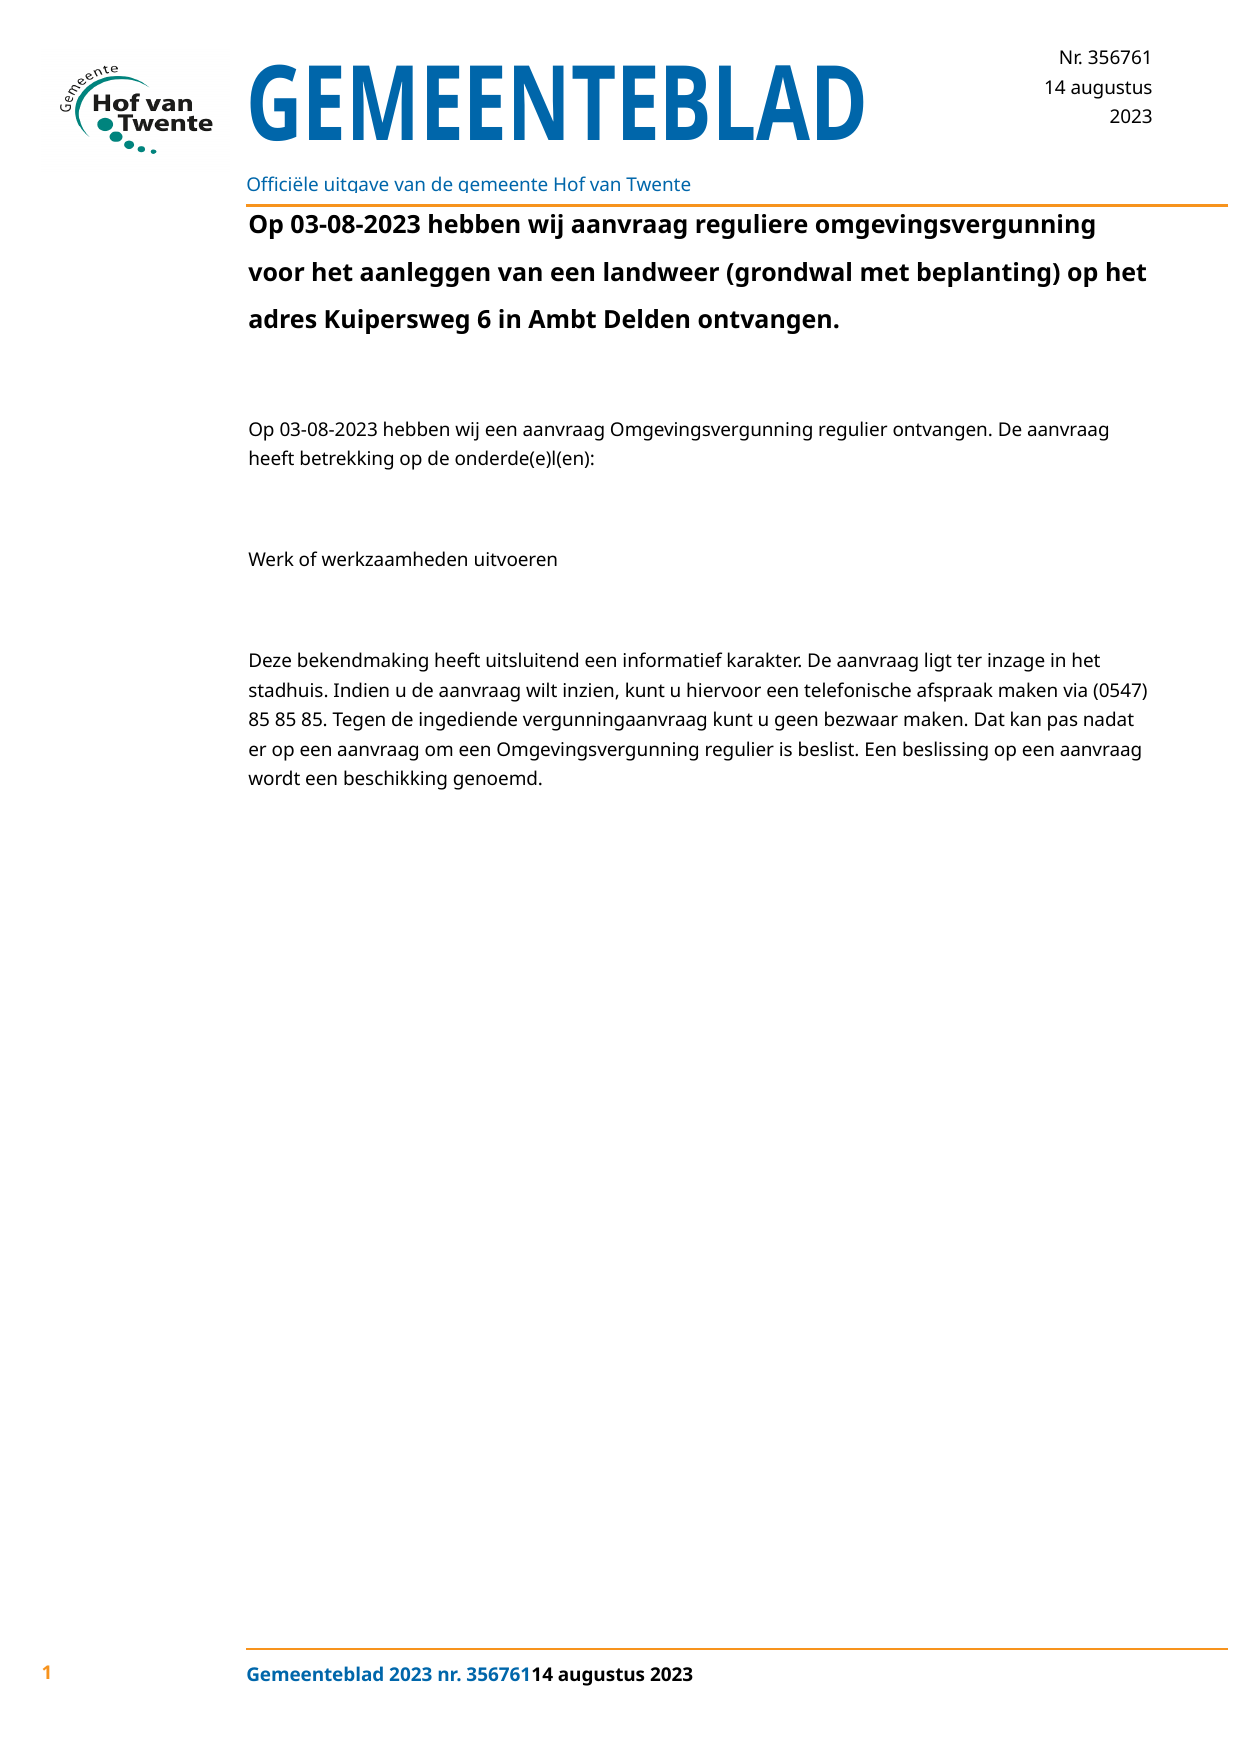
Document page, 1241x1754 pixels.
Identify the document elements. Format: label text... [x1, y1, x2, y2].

text Op 03-08-2023 hebben wij een aanvraag Omgevingsvergunning regulier ontvangen. De aanvraag heeft betrekking op de onderde(e)l(en): [248, 416, 1152, 471]
picture [41, 47, 231, 172]
text Werk of werkzaamheden uitvoeren [248, 546, 1152, 572]
text Op 03-08-2023 hebben wij aanvraag reguliere omgevingsvergunning voor het aanleggen van een landweer (grondwal met beplanting) op het adres Kuipersweg 6 in Ambt Delden ontvangen. [248, 207, 1152, 336]
text Deze bekendmaking heeft uitsluitend een informatief karakter. De aanvraag ligt ter inzage in het stadhuis. Indien u de aanvraag wilt inzien, kunt u hiervoor een telefonische afspraak maken via (0547) 85 85 85. Tegen de ingediende vergunningaanvraag kunt u geen bezwaar maken. Dat kan pas nadat er op een aanvraag om een Omgevingsvergunning regulier is beslist. Een beslissing op een aanvraag wordt een beschikking genoemd. [248, 647, 1152, 791]
